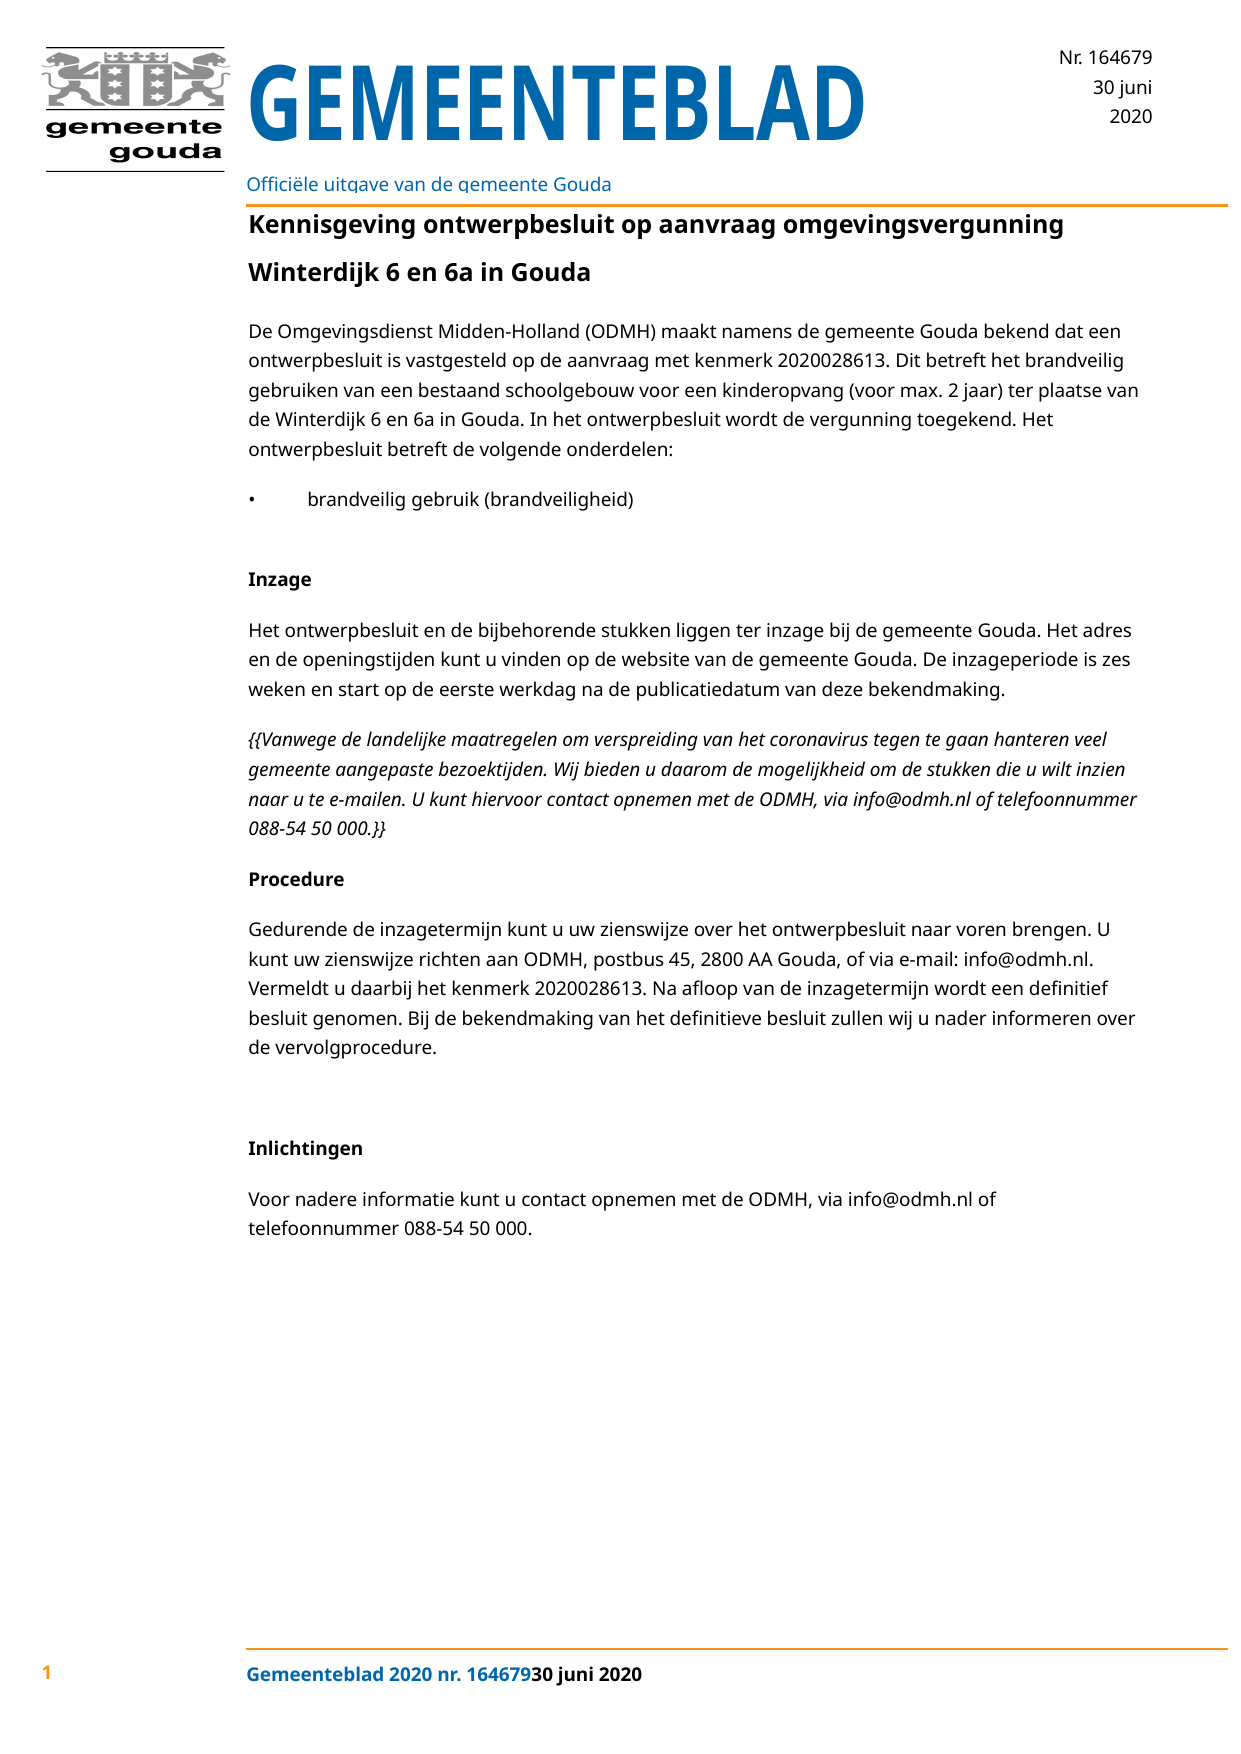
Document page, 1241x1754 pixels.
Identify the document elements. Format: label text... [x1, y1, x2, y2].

text Gedurende de inzagetermijn kunt u uw zienswijze over het ontwerpbesluit naar voren brengen. U kunt uw zienswijze richten aan ODMH, postbus 45, 2800 AA Gouda, of via e-mail: info@odmh.nl. Vermeldt u daarbij het kenmerk 2020028613. Na afloop van de inzagetermijn wordt een definitief besluit genomen. Bij de bekendmaking van het definitieve besluit zullen wij u nader informeren over de vervolgprocedure. [248, 916, 1152, 1060]
text Inzage [248, 567, 1152, 592]
text De Omgevingsdienst Midden-Holland (ODMH) maakt namens de gemeente Gouda bekend dat een ontwerpbesluit is vastgesteld op de aanvraag met kenmerk 2020028613. Dit betreft het brandveilig gebruiken van een bestaand schoolgebouw voor een kinderopvang (voor max. 2 jaar) ter plaatse van de Winterdijk 6 en 6a in Gouda. In het ontwerpbesluit wordt de vergunning toegekend. Het ontwerpbesluit betreft de volgende onderdelen: [248, 318, 1152, 462]
text Procedure [248, 866, 1152, 892]
text Het ontwerpbesluit en de bijbehorende stukken liggen ter inzage bij de gemeente Gouda. Het adres en de openingstijden kunt u vinden op de website van de gemeente Gouda. De inzageperiode is zes weken en start op de eerste werkdag na de publicatiedatum van deze bekendmaking. [248, 617, 1152, 702]
text Voor nadere informatie kunt u contact opnemen met de ODMH, via info@odmh.nl of telefoonnummer 088-54 50 000. [248, 1186, 1152, 1241]
text Inlichtingen [248, 1135, 1152, 1161]
text Kennisgeving ontwerpbesluit op aanvraag omgevingsvergunning Winterdijk 6 en 6a in Gouda [248, 207, 1152, 288]
picture [41, 47, 231, 172]
text {{Vanwege de landelijke maatregelen om verspreiding van het coronavirus tegen te gaan hanteren veel gemeente aangepaste bezoektijden. Wij bieden u daarom de mogelijkheid om de stukken die u wilt inzien naar u te e-mailen. U kunt hiervoor contact opnemen met de ODMH, via info@odmh.nl of telefoonnummer 088-54 50 000.}} [248, 727, 1152, 841]
list brandveilig gebruik (brandveiligheid) [248, 487, 1152, 512]
